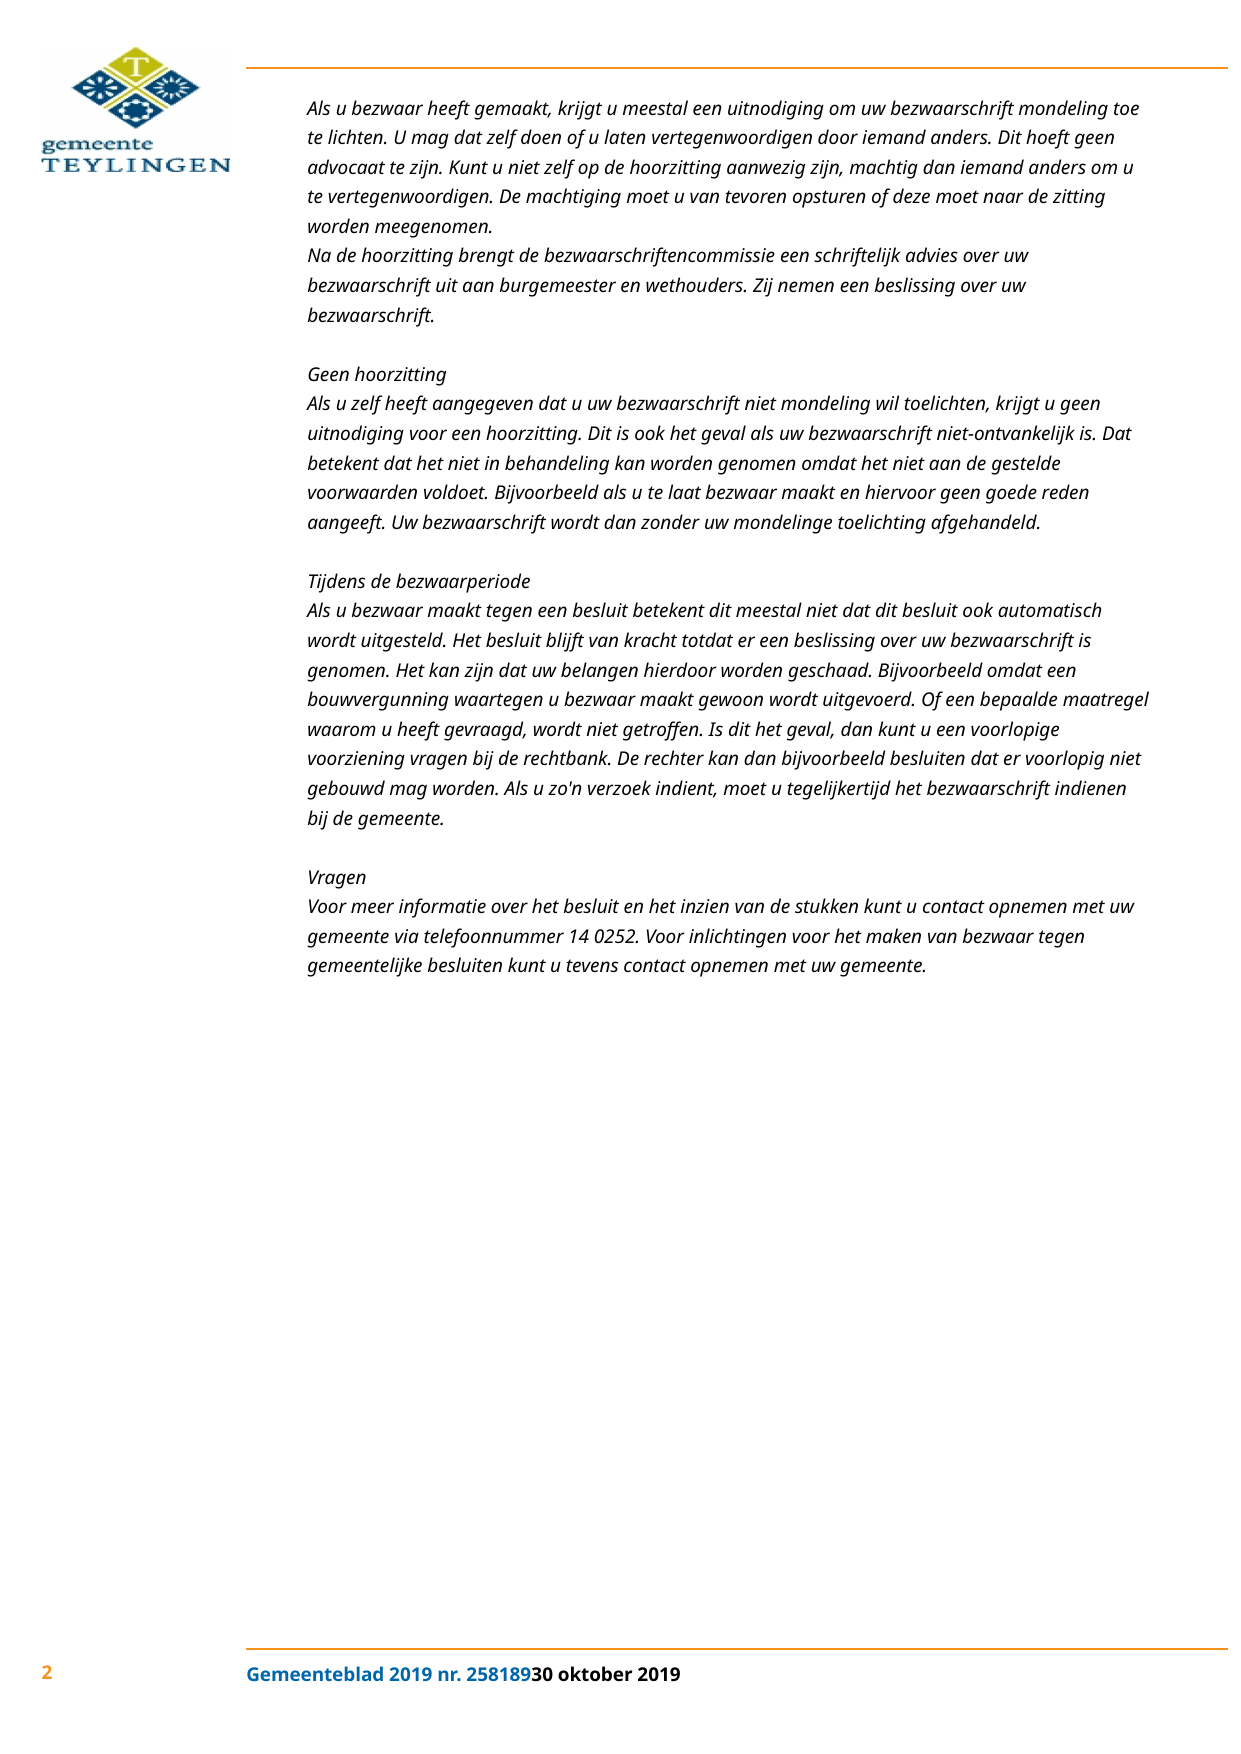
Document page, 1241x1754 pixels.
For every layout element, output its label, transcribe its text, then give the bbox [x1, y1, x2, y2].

list Als u bezwaar heeft gemaakt, krijgt u meestal een uitnodiging om uw bezwaarschrift mondeling toe te lichten. U mag dat zelf doen of u laten vertegenwoordigen door iemand anders. Dit hoeft geen advocaat te zijn. Kunt u niet zelf op de hoorzitting aanwezig zijn, machtig dan iemand anders om u te vertegenwoordigen. De machtiging moet u van tevoren opsturen of deze moet naar de zitting worden meegenomen. [248, 95, 1152, 239]
picture [41, 47, 231, 172]
list Als u zelf heeft aangegeven dat u uw bezwaarschrift niet mondeling wil toelichten, krijgt u geen uitnodiging voor een hoorzitting. Dit is ook het geval als uw bezwaarschrift niet-ontvankelijk is. Dat betekent dat het niet in behandeling kan worden genomen omdat het niet aan de gestelde voorwaarden voldoet. Bijvoorbeeld als u te laat bezwaar maakt en hiervoor geen goede reden aangeeft. Uw bezwaarschrift wordt dan zonder uw mondelinge toelichting afgehandeld. [248, 391, 1152, 535]
list Voor meer informatie over het besluit en het inzien van de stukken kunt u contact opnemen met uw gemeente via telefoonnummer 14 0252. Voor inlichtingen voor het maken van bezwaar tegen gemeentelijke besluiten kunt u tevens contact opnemen met uw gemeente. [248, 893, 1152, 978]
list Als u bezwaar maakt tegen een besluit betekent dit meestal niet dat dit besluit ook automatisch wordt uitgesteld. Het besluit blijft van kracht totdat er een beslissing over uw bezwaarschrift is genomen. Het kan zijn dat uw belangen hierdoor worden geschaad. Bijvoorbeeld omdat een bouwvergunning waartegen u bezwaar maakt gewoon wordt uitgevoerd. Of een bepaalde maatregel waarom u heeft gevraagd, wordt niet getroffen. Is dit het geval, dan kunt u een voorlopige voorziening vragen bij de rechtbank. De rechter kan dan bijvoorbeeld besluiten dat er voorlopig niet gebouwd mag worden. Als u zo'n verzoek indient, moet u tegelijkertijd het bezwaarschrift indienen bij de gemeente. [248, 598, 1152, 831]
list Na de hoorzitting brengt de bezwaarschriftencommissie een schriftelijk advies over uw bezwaarschrift uit aan burgemeester en wethouders. Zij nemen een beslissing over uw bezwaarschrift. [248, 243, 1152, 328]
list Vragen [248, 864, 1152, 890]
list Geen hoorzitting [248, 361, 1152, 387]
list Tijdens de bezwaarperiode [248, 568, 1152, 594]
